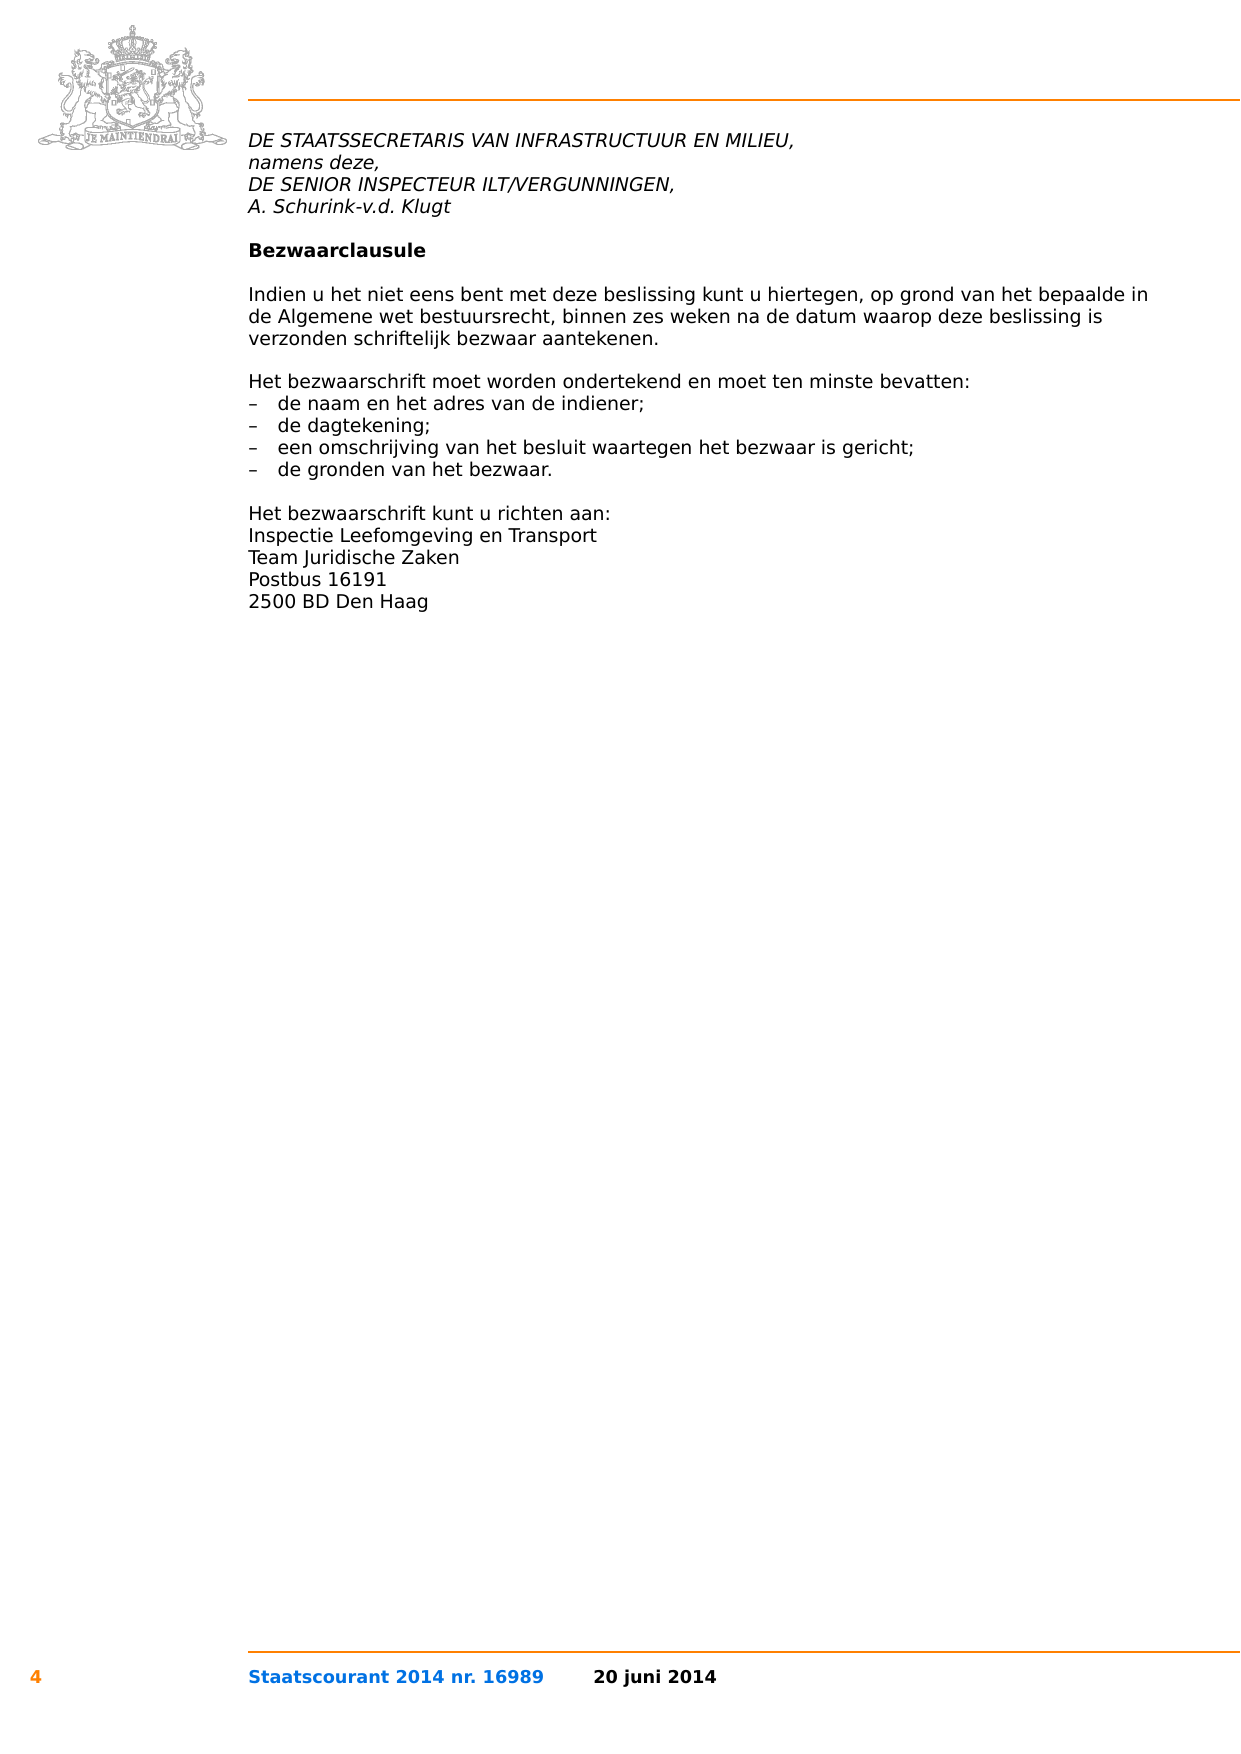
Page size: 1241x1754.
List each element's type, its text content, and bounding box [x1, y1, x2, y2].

text Inspectie Leefomgeving en Transport [248, 525, 1163, 547]
text 2500 BD Den Haag [248, 591, 1163, 613]
picture [38, 25, 227, 150]
text Indien u het niet eens bent met deze beslissing kunt u hiertegen, op grond van het bepaalde in de Algemene wet bestuursrecht, binnen zes weken na de datum waarop deze beslissing is verzonden schriftelijk bezwaar aantekenen. [248, 283, 1163, 349]
text – een omschrijving van het besluit waartegen het bezwaar is gericht; [248, 437, 1163, 459]
text Het bezwaarschrift kunt u richten aan: [248, 503, 1163, 525]
text Postbus 16191 [248, 569, 1163, 591]
text Het bezwaarschrift moet worden ondertekend en moet ten minste bevatten: [248, 371, 1163, 393]
text Bezwaarclausule [248, 240, 1163, 262]
text – de dagtekening; [248, 415, 1163, 437]
text Team Juridische Zaken [248, 547, 1163, 569]
text DE STAATSSECRETARIS VAN INFRASTRUCTUUR EN MILIEU, namens deze, DE SENIOR INSPECTEUR ILT/VERGUNNINGEN, A. Schurink-v.d. Klugt [248, 130, 1163, 218]
text – de naam en het adres van de indiener; [248, 393, 1163, 415]
text – de gronden van het bezwaar. [248, 459, 1163, 481]
